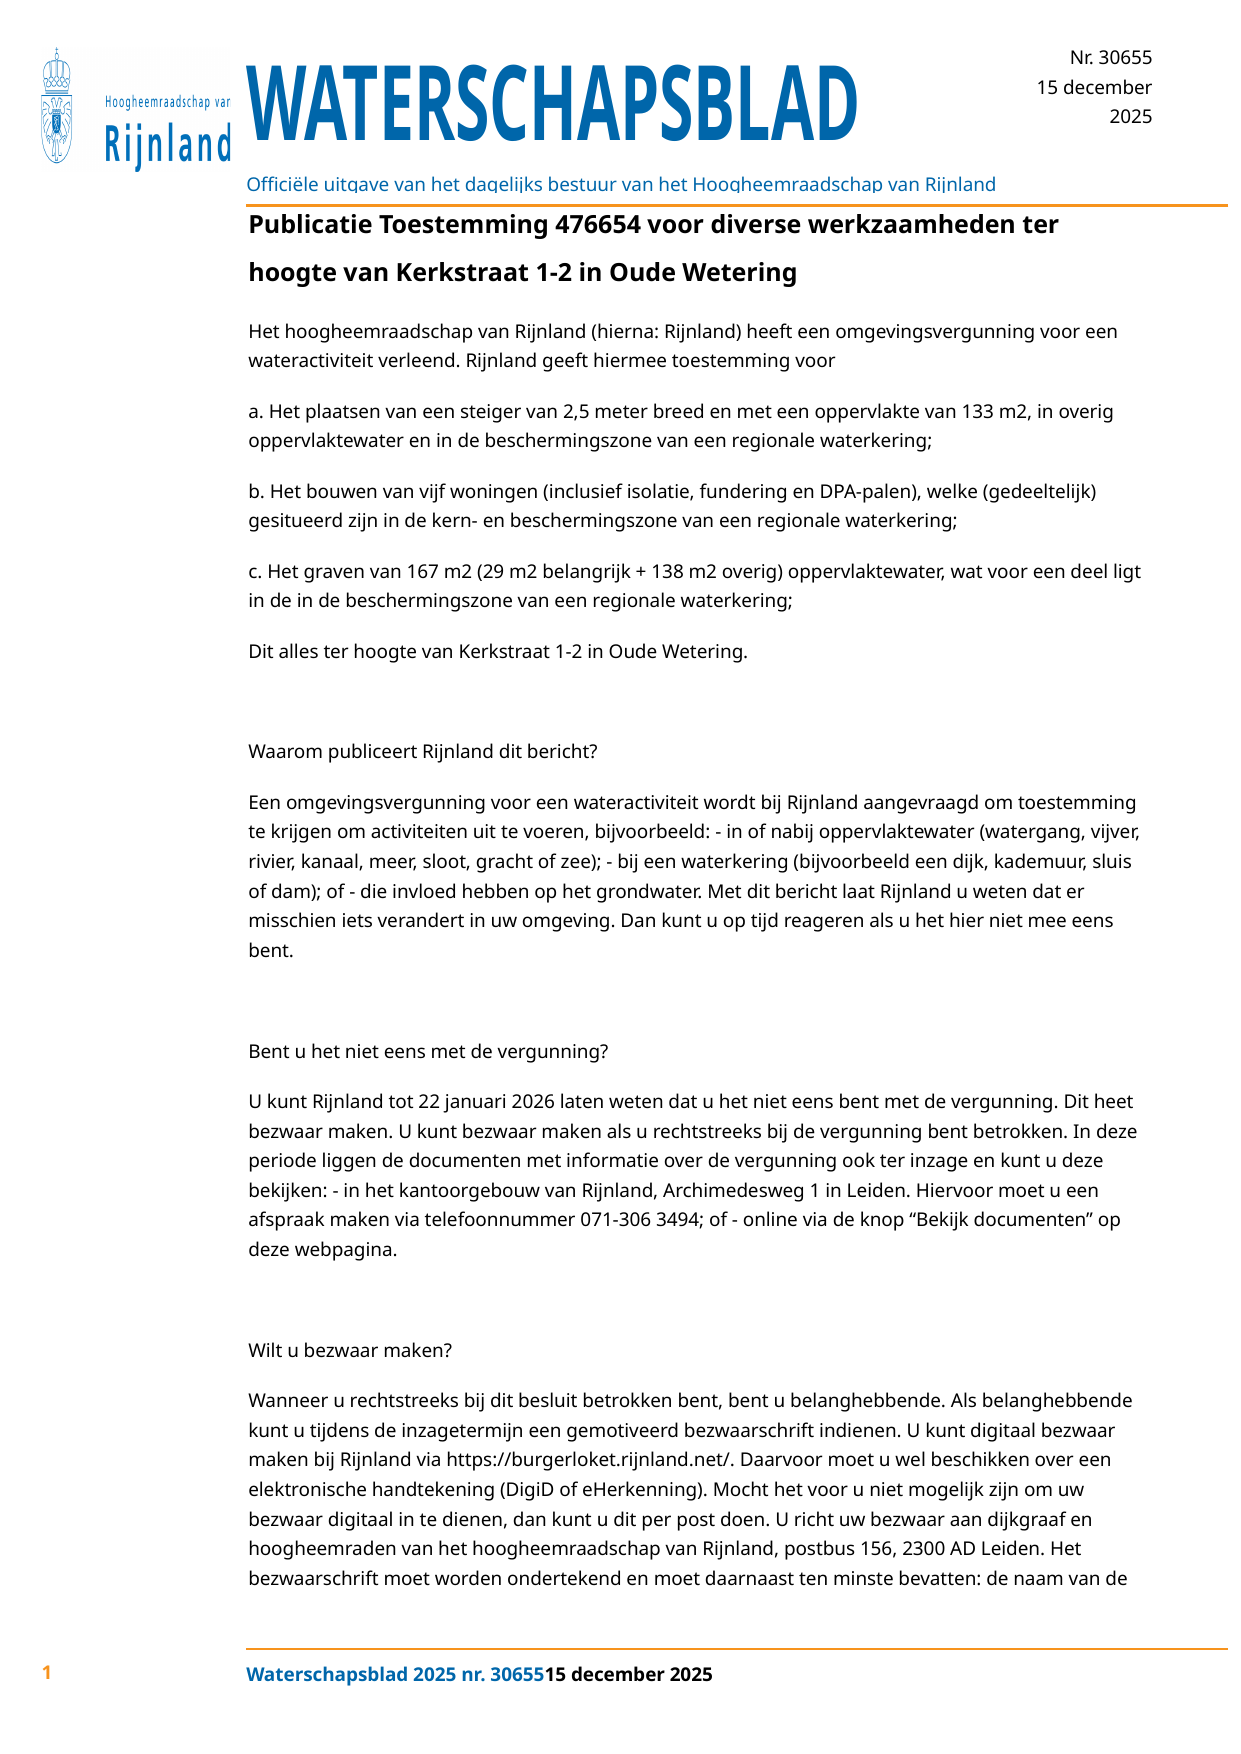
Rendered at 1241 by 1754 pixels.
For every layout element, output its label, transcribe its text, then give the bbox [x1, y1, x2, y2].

text Wilt u bezwaar maken? [248, 1337, 1152, 1363]
text Publicatie Toestemming 476654 voor diverse werkzaamheden ter hoogte van Kerkstraat 1-2 in Oude Wetering [248, 207, 1152, 288]
picture [41, 47, 231, 172]
text U kunt Rijnland tot 22 januari 2026 laten weten dat u het niet eens bent met de vergunning. Dit heet bezwaar maken. U kunt bezwaar maken als u rechtstreeks bij de vergunning bent betrokken. In deze periode liggen de documenten met informatie over de vergunning ook ter inzage en kunt u deze bekijken: - in het kantoorgebouw van Rijnland, Archimedesweg 1 in Leiden. Hiervoor moet u een afspraak maken via telefoonnummer 071-306 3494; of - online via de knop “Bekijk documenten” op deze webpagina. [248, 1088, 1152, 1262]
text b. Het bouwen van vijf woningen (inclusief isolatie, fundering en DPA-palen), welke (gedeeltelijk) gesitueerd zijn in de kern- en beschermingszone van een regionale waterkering; [248, 478, 1152, 533]
text Bent u het niet eens met de vergunning? [248, 1038, 1152, 1064]
text Waarom publiceert Rijnland dit bericht? [248, 739, 1152, 764]
text Dit alles ter hoogte van Kerkstraat 1-2 in Oude Wetering. [248, 638, 1152, 664]
text a. Het plaatsen van een steiger van 2,5 meter breed en met een oppervlakte van 133 m2, in overig oppervlaktewater en in de beschermingszone van een regionale waterkering; [248, 398, 1152, 453]
text c. Het graven van 167 m2 (29 m2 belangrijk + 138 m2 overig) oppervlaktewater, wat voor een deel ligt in de in de beschermingszone van een regionale waterkering; [248, 558, 1152, 613]
text Wanneer u rechtstreeks bij dit besluit betrokken bent, bent u belanghebbende. Als belanghebbende kunt u tijdens de inzagetermijn een gemotiveerd bezwaarschrift indienen. U kunt digitaal bezwaar maken bij Rijnland via https://burgerloket.rijnland.net/. Daarvoor moet u wel beschikken over een elektronische handtekening (DigiD of eHerkenning). Mocht het voor u niet mogelijk zijn om uw bezwaar digitaal in te dienen, dan kunt u dit per post doen. U richt uw bezwaar aan dijkgraaf en hoogheemraden van het hoogheemraadschap van Rijnland, postbus 156, 2300 AD Leiden. Het bezwaarschrift moet worden ondertekend en moet daarnaast ten minste bevatten: de naam van de [248, 1387, 1152, 1591]
text Een omgevingsvergunning voor een wateractiviteit wordt bij Rijnland aangevraagd om toestemming te krijgen om activiteiten uit te voeren, bijvoorbeeld: - in of nabij oppervlaktewater (watergang, vijver, rivier, kanaal, meer, sloot, gracht of zee); - bij een waterkering (bijvoorbeeld een dijk, kademuur, sluis of dam); of - die invloed hebben op het grondwater. Met dit bericht laat Rijnland u weten dat er misschien iets verandert in uw omgeving. Dan kunt u op tijd reageren als u het hier niet mee eens bent. [248, 789, 1152, 963]
text Het hoogheemraadschap van Rijnland (hierna: Rijnland) heeft een omgevingsvergunning voor een wateractiviteit verleend. Rijnland geeft hiermee toestemming voor [248, 318, 1152, 373]
